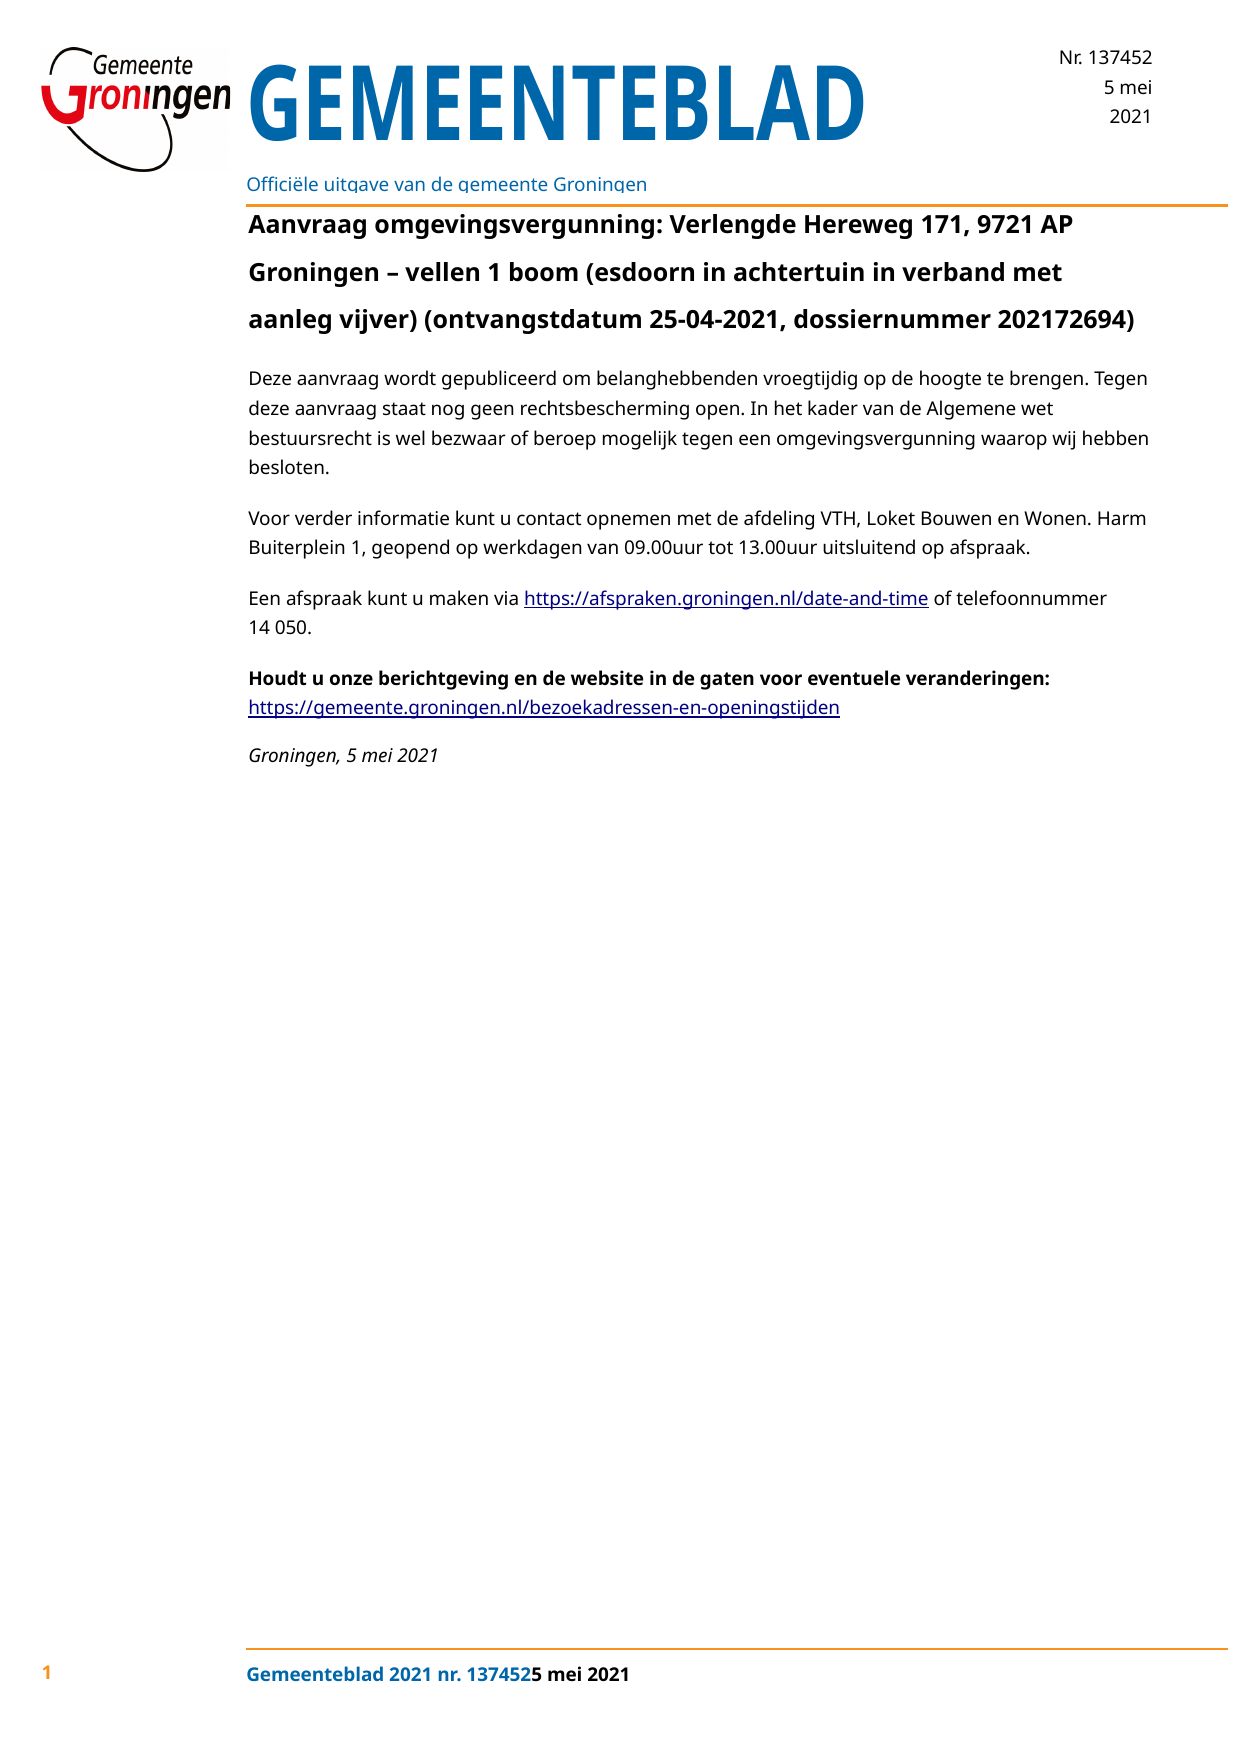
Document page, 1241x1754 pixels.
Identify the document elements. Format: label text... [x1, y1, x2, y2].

text Deze aanvraag wordt gepubliceerd om belanghebbenden vroegtijdig op de hoogte te brengen. Tegen deze aanvraag staat nog geen rechtsbescherming open. In het kader van de Algemene wet bestuursrecht is wel bezwaar of beroep mogelijk tegen een omgevingsvergunning waarop wij hebben besloten. [248, 366, 1152, 480]
picture [41, 47, 231, 172]
text Voor verder informatie kunt u contact opnemen met de afdeling VTH, Loket Bouwen en Wonen. Harm Buiterplein 1, geopend op werkdagen van 09.00uur tot 13.00uur uitsluitend op afspraak. [248, 505, 1152, 560]
text Groningen, 5 mei 2021 [248, 742, 1152, 768]
text Aanvraag omgevingsvergunning: Verlengde Hereweg 171, 9721 AP Groningen – vellen 1 boom (esdoorn in achtertuin in verband met aanleg vijver) (ontvangstdatum 25-04-2021, dossiernummer 202172694) [248, 207, 1152, 336]
text Een afspraak kunt u maken via https://afspraken.groningen.nl/date-and-time of telefoonnummer 14 050. [248, 585, 1152, 640]
text Houdt u onze berichtgeving en de website in de gaten voor eventuele veranderingen: https://gemeente.groningen.nl/bezoekadressen-en-openingstijden [248, 665, 1152, 720]
